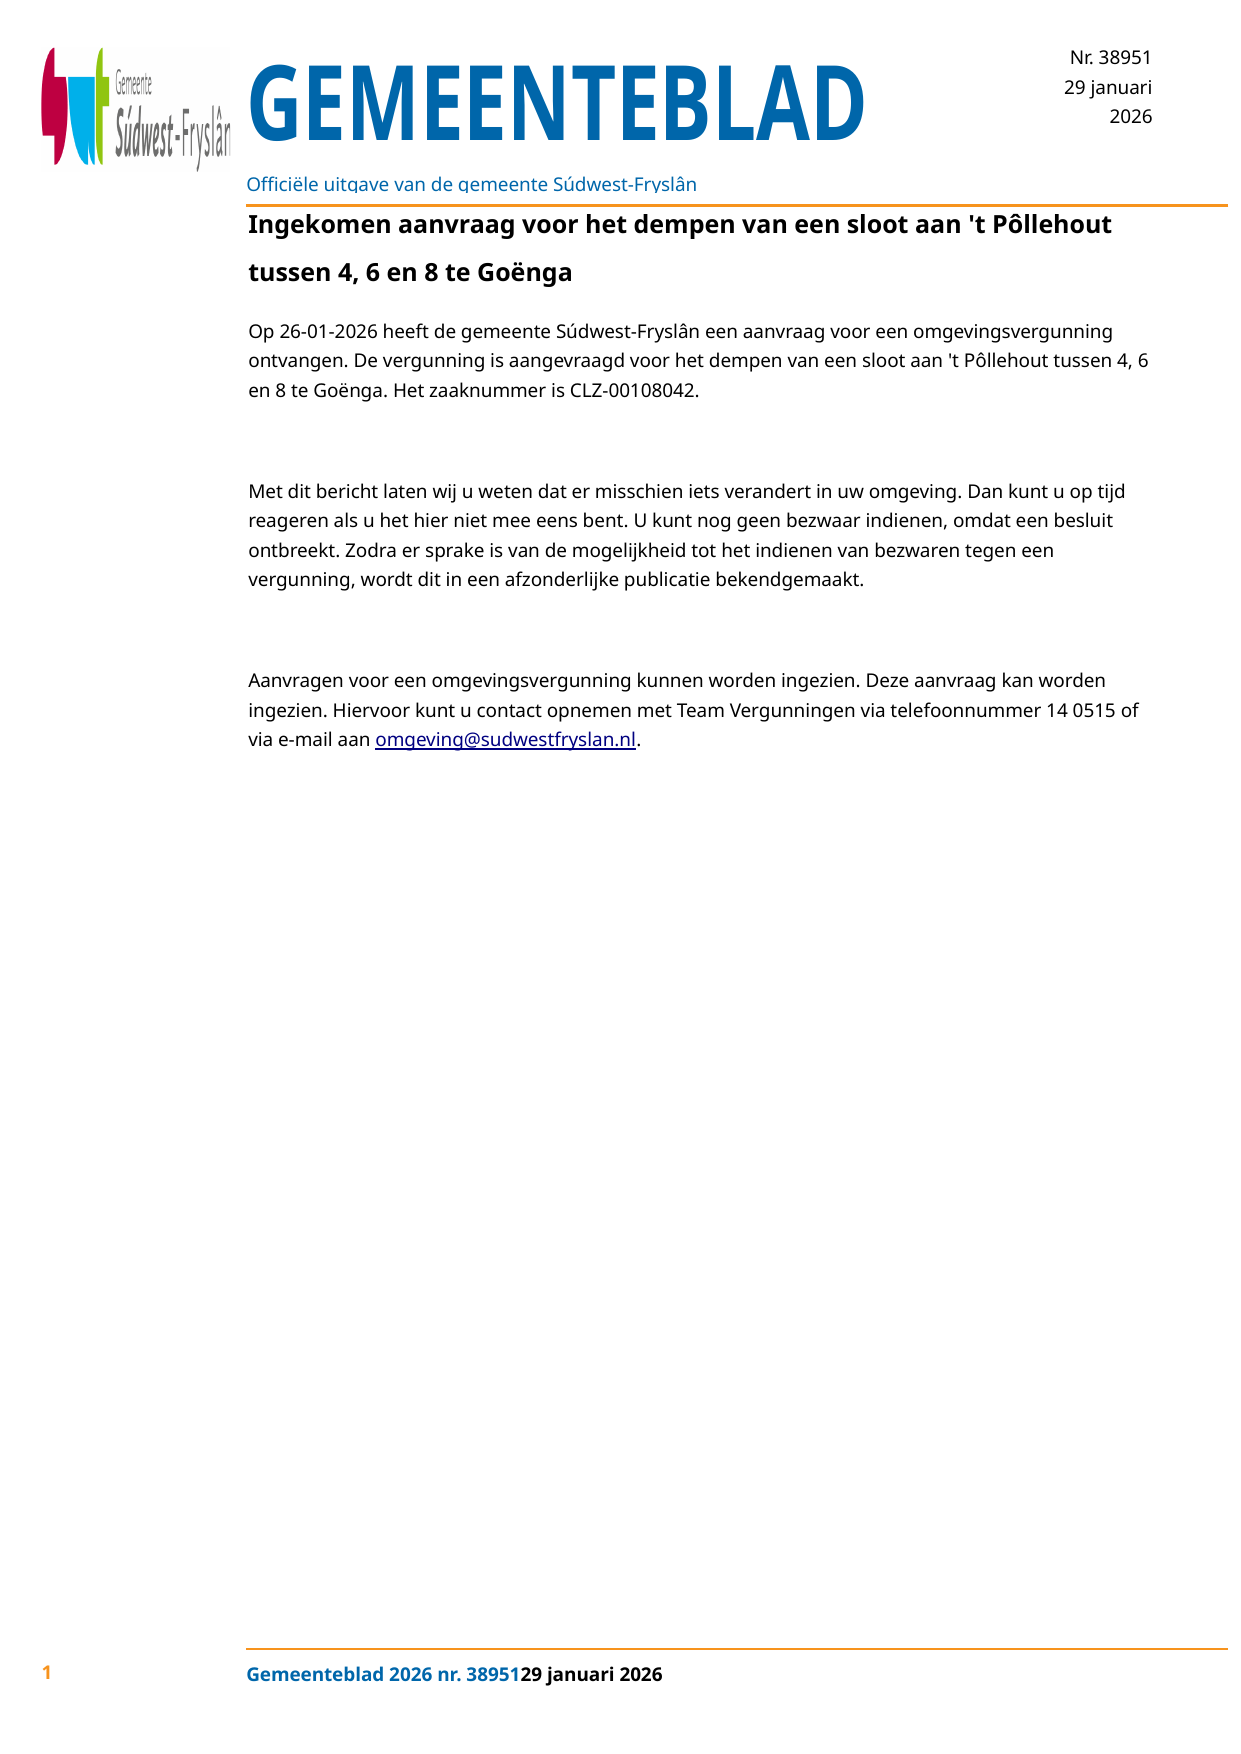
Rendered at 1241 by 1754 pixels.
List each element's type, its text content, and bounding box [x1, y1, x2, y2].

text Aanvragen voor een omgevingsvergunning kunnen worden ingezien. Deze aanvraag kan worden ingezien. Hiervoor kunt u contact opnemen met Team Vergunningen via telefoonnummer 14 0515 of via e-mail aan omgeving@sudwestfryslan.nl. [248, 667, 1152, 752]
text Ingekomen aanvraag voor het dempen van een sloot aan 't Pôllehout tussen 4, 6 en 8 te Goënga [248, 207, 1152, 288]
picture [41, 47, 231, 172]
text Op 26-01-2026 heeft de gemeente Súdwest-Fryslân een aanvraag voor een omgevingsvergunning ontvangen. De vergunning is aangevraagd voor het dempen van een sloot aan 't Pôllehout tussen 4, 6 en 8 te Goënga. Het zaaknummer is CLZ-00108042. [248, 318, 1152, 403]
text Met dit bericht laten wij u weten dat er misschien iets verandert in uw omgeving. Dan kunt u op tijd reageren als u het hier niet mee eens bent. U kunt nog geen bezwaar indienen, omdat een besluit ontbreekt. Zodra er sprake is van de mogelijkheid tot het indienen van bezwaren tegen een vergunning, wordt dit in een afzonderlijke publicatie bekendgemaakt. [248, 478, 1152, 592]
